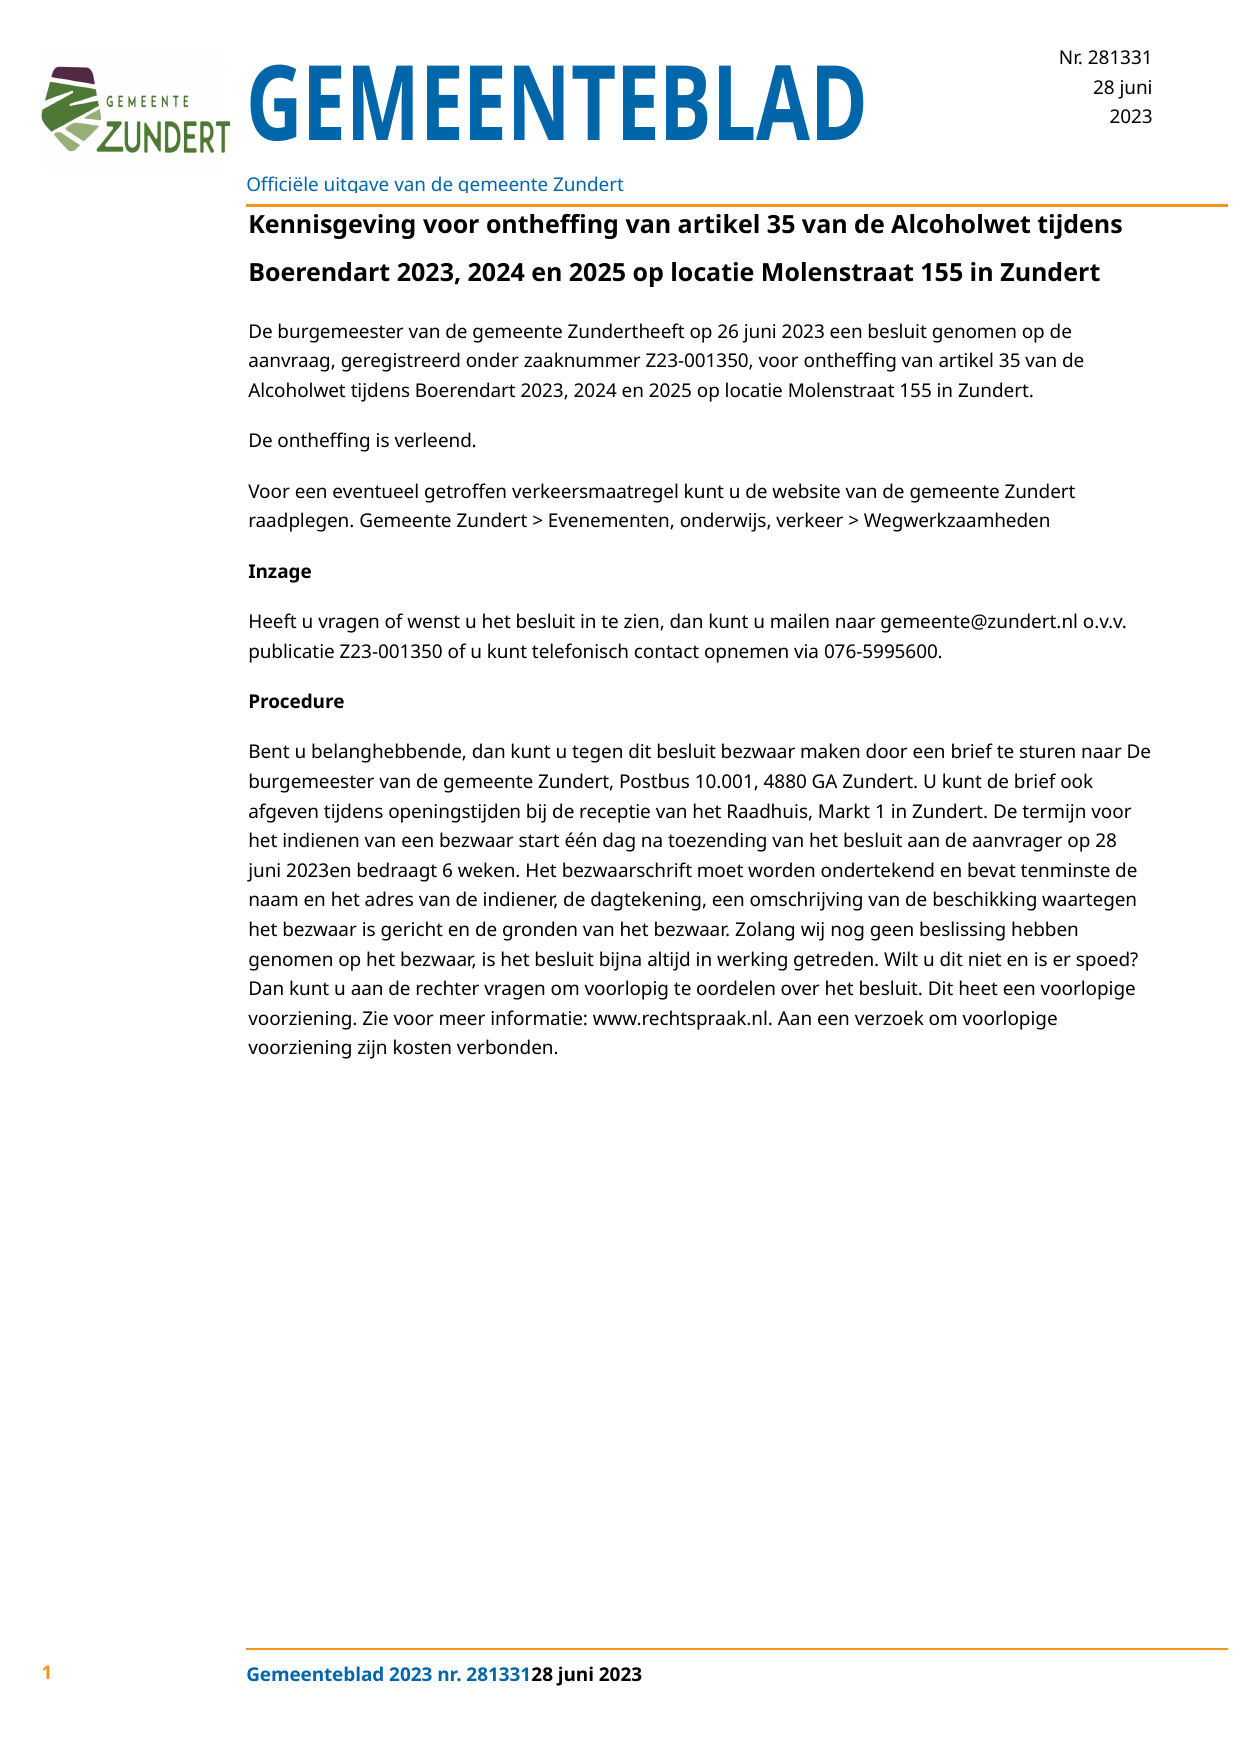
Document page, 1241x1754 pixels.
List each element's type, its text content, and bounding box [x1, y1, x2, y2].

text De ontheffing is verleend. [248, 427, 1152, 453]
text Bent u belanghebbende, dan kunt u tegen dit besluit bezwaar maken door een brief te sturen naar De burgemeester van de gemeente Zundert, Postbus 10.001, 4880 GA Zundert. U kunt de brief ook afgeven tijdens openingstijden bij de receptie van het Raadhuis, Markt 1 in Zundert. De termijn voor het indienen van een bezwaar start één dag na toezending van het besluit aan de aanvrager op 28 juni 2023en bedraagt 6 weken. Het bezwaarschrift moet worden ondertekend en bevat tenminste de naam en het adres van de indiener, de dagtekening, een omschrijving van de beschikking waartegen het bezwaar is gericht en de gronden van het bezwaar. Zolang wij nog geen beslissing hebben genomen op het bezwaar, is het besluit bijna altijd in werking getreden. Wilt u dit niet en is er spoed? Dan kunt u aan de rechter vragen om voorlopig te oordelen over het besluit. Dit heet een voorlopige voorziening. Zie voor meer informatie: www.rechtspraak.nl. Aan een verzoek om voorlopige voorziening zijn kosten verbonden. [248, 739, 1152, 1060]
text Voor een eventueel getroffen verkeersmaatregel kunt u de website van de gemeente Zundert raadplegen. Gemeente Zundert > Evenementen, onderwijs, verkeer > Wegwerkzaamheden [248, 478, 1152, 533]
text Heeft u vragen of wenst u het besluit in te zien, dan kunt u mailen naar gemeente@zundert.nl o.v.v. publicatie Z23-001350 of u kunt telefonisch contact opnemen via 076-5995600. [248, 608, 1152, 664]
text De burgemeester van de gemeente Zundertheeft op 26 juni 2023 een besluit genomen op de aanvraag, geregistreerd onder zaaknummer Z23-001350, voor ontheffing van artikel 35 van de Alcoholwet tijdens Boerendart 2023, 2024 en 2025 op locatie Molenstraat 155 in Zundert. [248, 318, 1152, 403]
picture [41, 47, 231, 172]
text Kennisgeving voor ontheffing van artikel 35 van de Alcoholwet tijdens Boerendart 2023, 2024 en 2025 op locatie Molenstraat 155 in Zundert [248, 207, 1152, 288]
text Inzage [248, 558, 1152, 584]
text Procedure [248, 688, 1152, 714]
